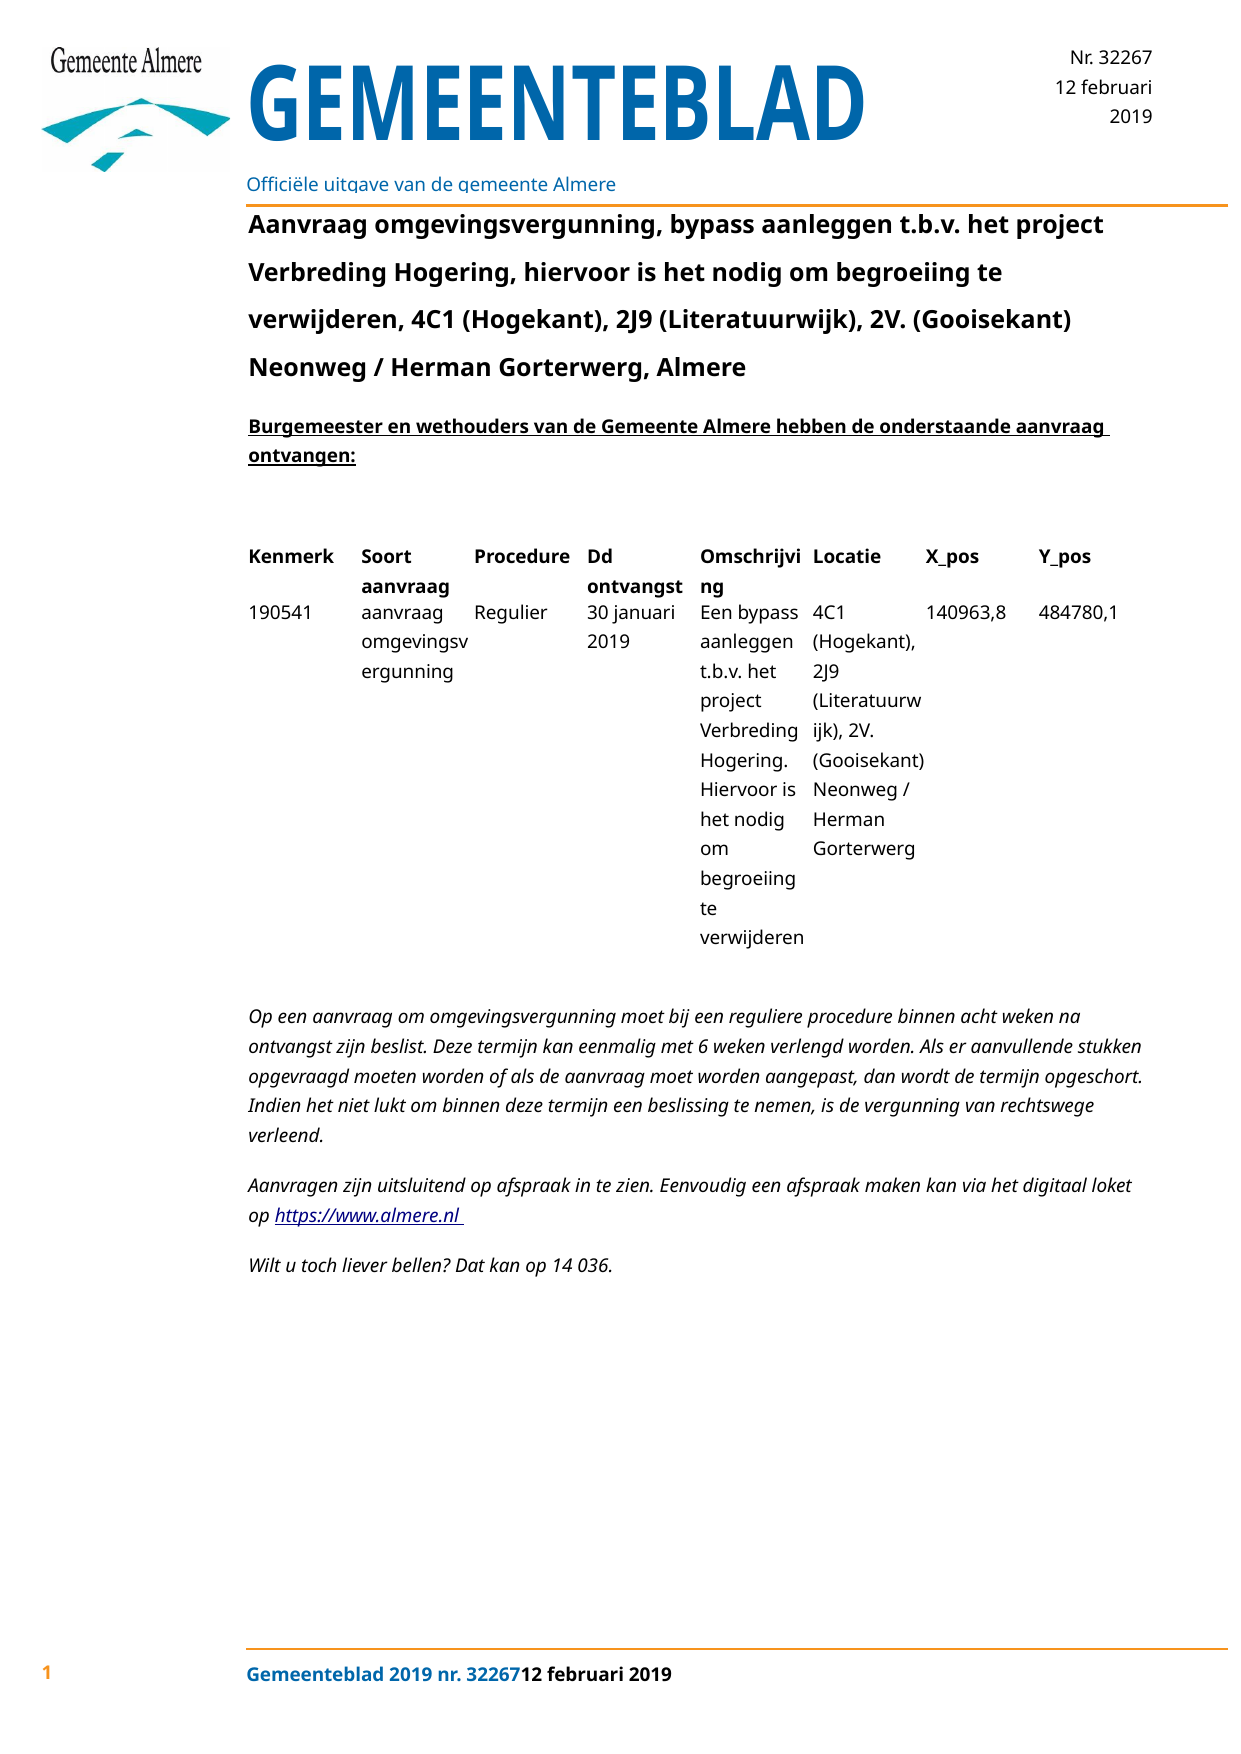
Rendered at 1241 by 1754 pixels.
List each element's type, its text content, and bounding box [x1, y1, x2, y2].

table_header Y_pos [1039, 544, 1152, 599]
table_header Locatie [813, 544, 926, 599]
text Op een aanvraag om omgevingsvergunning moet bij een reguliere procedure binnen acht weken na ontvangst zijn beslist. Deze termijn kan eenmalig met 6 weken verlengd worden. Als er aanvullende stukken opgevraagd moeten worden of als de aanvraag moet worden aangepast, dan wordt de termijn opgeschort. Indien het niet lukt om binnen deze termijn een beslissing te nemen, is de vergunning van rechtswege verleend. [248, 1004, 1152, 1148]
table_cell 140963,8 [926, 599, 1038, 950]
text Aanvraag omgevingsvergunning, bypass aanleggen t.b.v. het project Verbreding Hogering, hiervoor is het nodig om begroeiing te verwijderen, 4C1 (Hogekant), 2J9 (Literatuurwijk), 2V. (Gooisekant) Neonweg / Herman Gorterwerg, Almere [248, 207, 1152, 384]
picture [41, 47, 231, 172]
table_header Omschrijving [700, 544, 813, 599]
table_header Procedure [474, 544, 587, 599]
text Aanvragen zijn uitsluitend op afspraak in te zien. Eenvoudig een afspraak maken kan via het digitaal loket op https://www.almere.nl [248, 1172, 1152, 1228]
table_header X_pos [926, 544, 1038, 599]
table_cell 30 januari 2019 [587, 599, 700, 950]
table_cell 190541 [248, 599, 361, 950]
table_cell aanvraag omgevingsvergunning [361, 599, 474, 950]
table_cell Regulier [474, 599, 587, 950]
table_header Soort aanvraag [361, 544, 474, 599]
table_header Kenmerk [248, 544, 361, 599]
table_cell 4C1 (Hogekant), 2J9 (Literatuurwijk), 2V. (Gooisekant) Neonweg / Herman Gorterwerg [813, 599, 926, 950]
text Burgemeester en wethouders van de Gemeente Almere hebben de onderstaande aanvraag ontvangen: [248, 413, 1152, 468]
text Wilt u toch liever bellen? Dat kan op 14 036. [248, 1252, 1152, 1278]
table_header Dd ontvangst [587, 544, 700, 599]
table_cell Een bypass aanleggen t.b.v. het project Verbreding Hogering. Hiervoor is het nodig om begroeiing te verwijderen [700, 599, 813, 950]
table_cell 484780,1 [1039, 599, 1152, 950]
